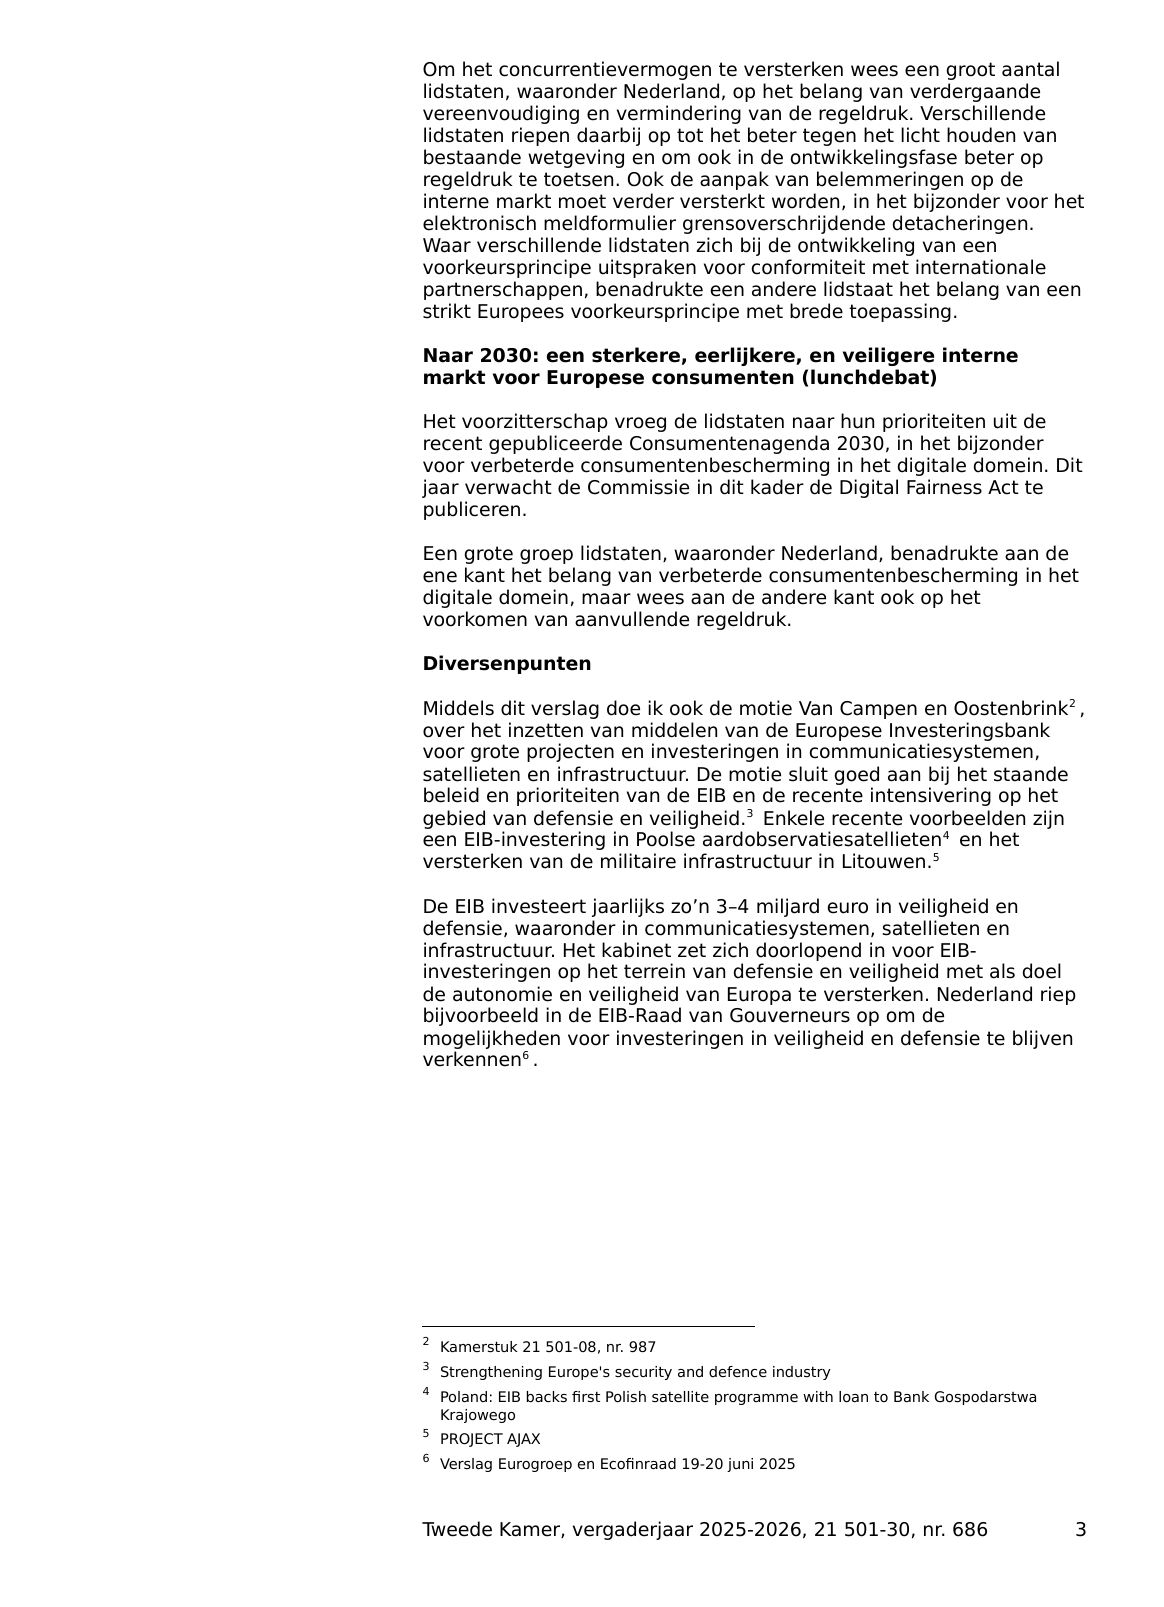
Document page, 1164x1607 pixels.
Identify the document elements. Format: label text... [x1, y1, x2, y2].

text Middels dit verslag doe ik ook de motie Van Campen en Oostenbrink, over het inzetten van middelen van de Europese Investeringsbank voor grote projecten en investeringen in communicatiesystemen, satellieten en infrastructuur. De motie sluit goed aan bij het staande beleid en prioriteiten van de EIB en de recente intensivering op het gebied van defensie en veiligheid. Enkele recente voorbeelden zijn een EIB-investering in Poolse aardobservatiesatellieten en het versterken van de militaire infrastructuur in Litouwen. [422, 697, 1087, 873]
text Poland: EIB backs first Polish satellite programme with loan to Bank Gospodarstwa Krajowego [422, 1385, 1087, 1424]
text Strengthening Europe's security and defence industry [422, 1360, 1087, 1382]
text Een grote groep lidstaten, waaronder Nederland, benadrukte aan de ene kant het belang van verbeterde consumentenbescherming in het digitale domein, maar wees aan de andere kant ook op het voorkomen van aanvullende regeldruk. [422, 543, 1087, 631]
subtitle Naar 2030: een sterkere, eerlijkere, en veiligere interne markt voor Europese consumenten (lunchdebat) [422, 345, 1087, 389]
text Verslag Eurogroep en Ecofinraad 19-20 juni 2025 [422, 1452, 1087, 1474]
text De EIB investeert jaarlijks zo’n 3–4 miljard euro in veiligheid en defensie, waaronder in communicatiesystemen, satellieten en infrastructuur. Het kabinet zet zich doorlopend in voor EIB-investeringen op het terrein van defensie en veiligheid met als doel de autonomie en veiligheid van Europa te versterken. Nederland riep bijvoorbeeld in de EIB-Raad van Gouverneurs op om de mogelijkheden voor investeringen in veiligheid en defensie te blijven verkennen. [422, 896, 1087, 1071]
subtitle Diversenpunten [422, 653, 1087, 675]
text PROJECT AJAX [422, 1427, 1087, 1449]
text Het voorzitterschap vroeg de lidstaten naar hun prioriteiten uit de recent gepubliceerde Consumentenagenda 2030, in het bijzonder voor verbeterde consumentenbescherming in het digitale domein. Dit jaar verwacht de Commissie in dit kader de Digital Fairness Act te publiceren. [422, 411, 1087, 521]
text Om het concurrentievermogen te versterken wees een groot aantal lidstaten, waaronder Nederland, op het belang van verdergaande vereenvoudiging en vermindering van de regeldruk. Verschillende lidstaten riepen daarbij op tot het beter tegen het licht houden van bestaande wetgeving en om ook in de ontwikkelingsfase beter op regeldruk te toetsen. Ook de aanpak van belemmeringen op de interne markt moet verder versterkt worden, in het bijzonder voor het elektronisch meldformulier grensoverschrijdende detacheringen. Waar verschillende lidstaten zich bij de ontwikkeling van een voorkeursprincipe uitspraken voor conformiteit met internationale partnerschappen, benadrukte een andere lidstaat het belang van een strikt Europees voorkeursprincipe met brede toepassing. [422, 59, 1087, 323]
text Kamerstuk 21 501-08, nr. 987 [422, 1335, 1087, 1357]
